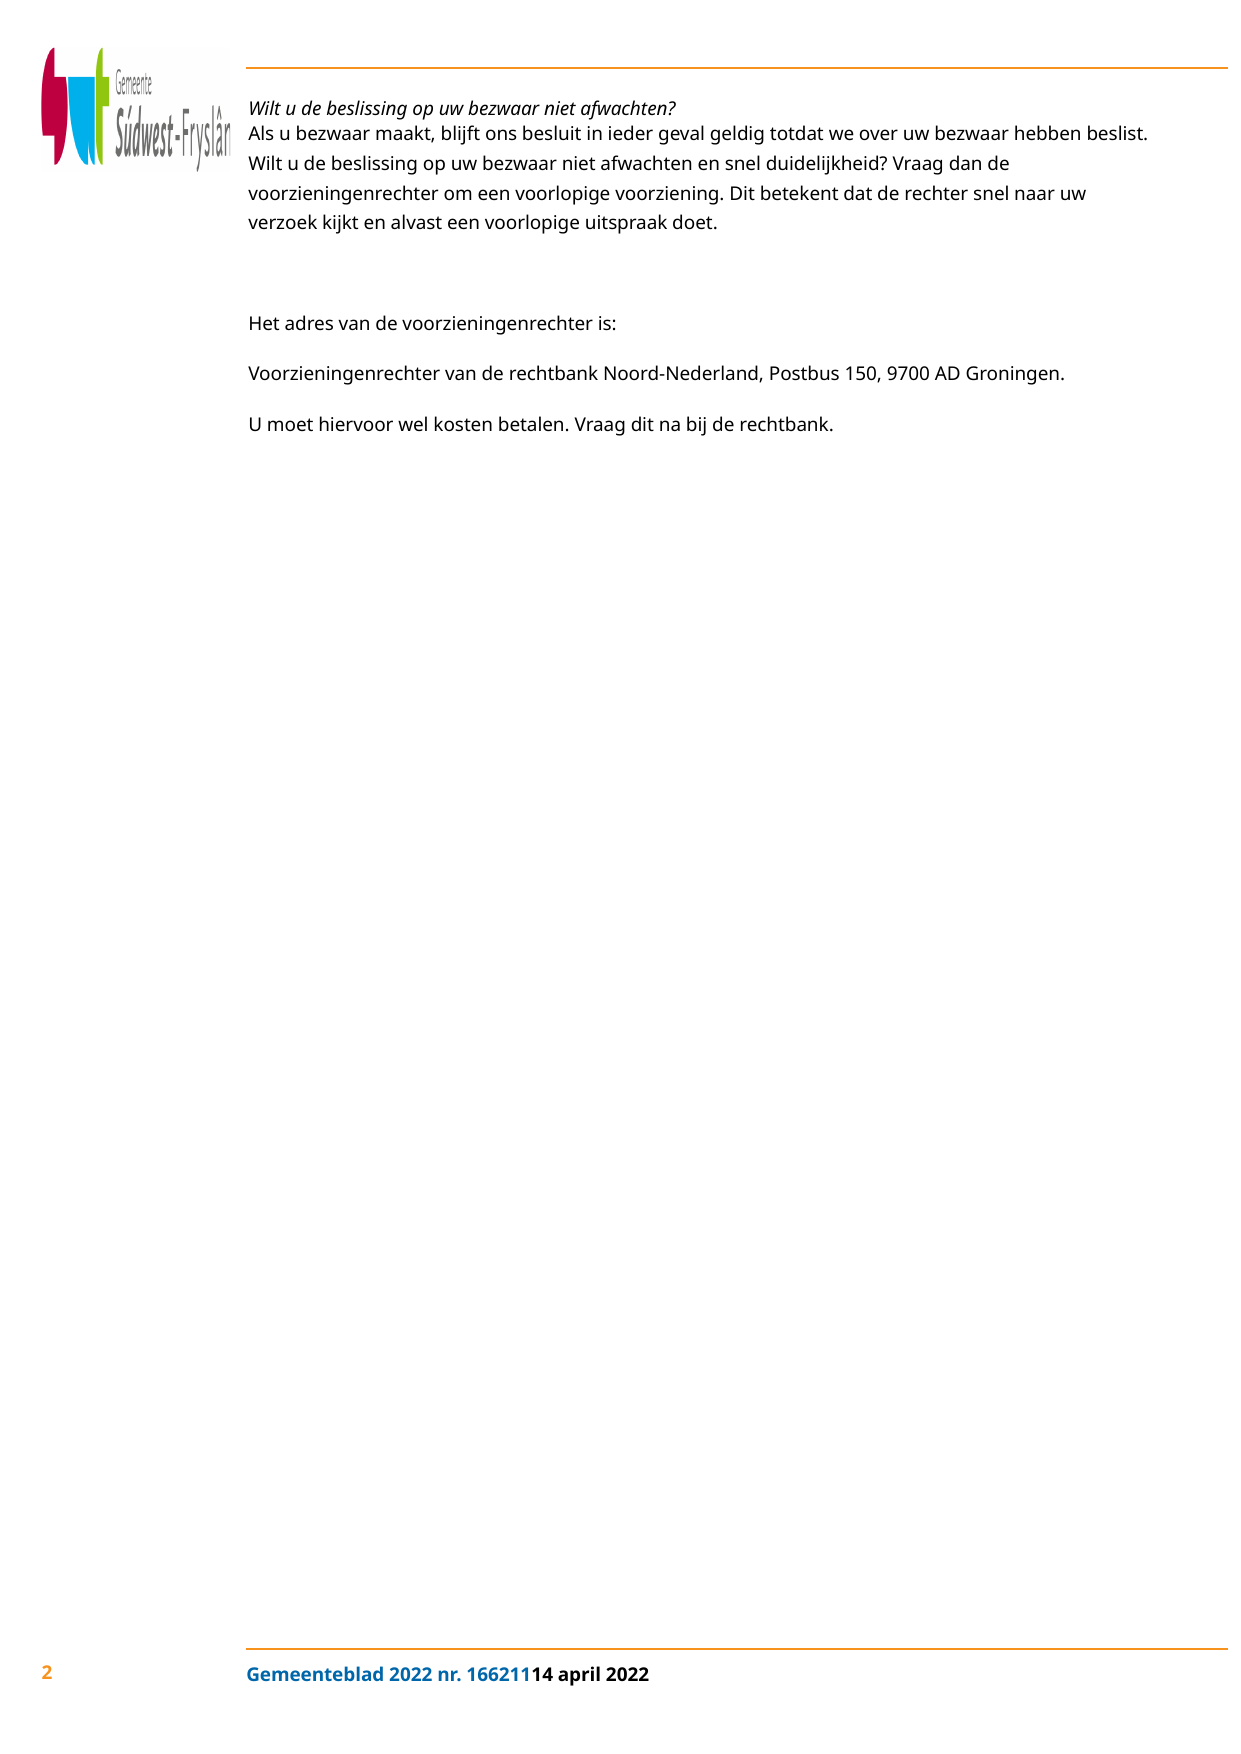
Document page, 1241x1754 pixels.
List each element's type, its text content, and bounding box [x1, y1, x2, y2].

text U moet hiervoor wel kosten betalen. Vraag dit na bij de rechtbank. [248, 411, 1152, 437]
text Wilt u de beslissing op uw bezwaar niet afwachten? [248, 95, 1152, 121]
text Het adres van de voorzieningenrechter is: [248, 310, 1152, 336]
picture [41, 47, 231, 172]
text Als u bezwaar maakt, blijft ons besluit in ieder geval geldig totdat we over uw bezwaar hebben beslist. Wilt u de beslissing op uw bezwaar niet afwachten en snel duidelijkheid? Vraag dan de voorzieningenrechter om een voorlopige voorziening. Dit betekent dat de rechter snel naar uw verzoek kijkt en alvast een voorlopige uitspraak doet. [248, 121, 1152, 235]
text Voorzieningenrechter van de rechtbank Noord-Nederland, Postbus 150, 9700 AD Groningen. [248, 361, 1152, 386]
